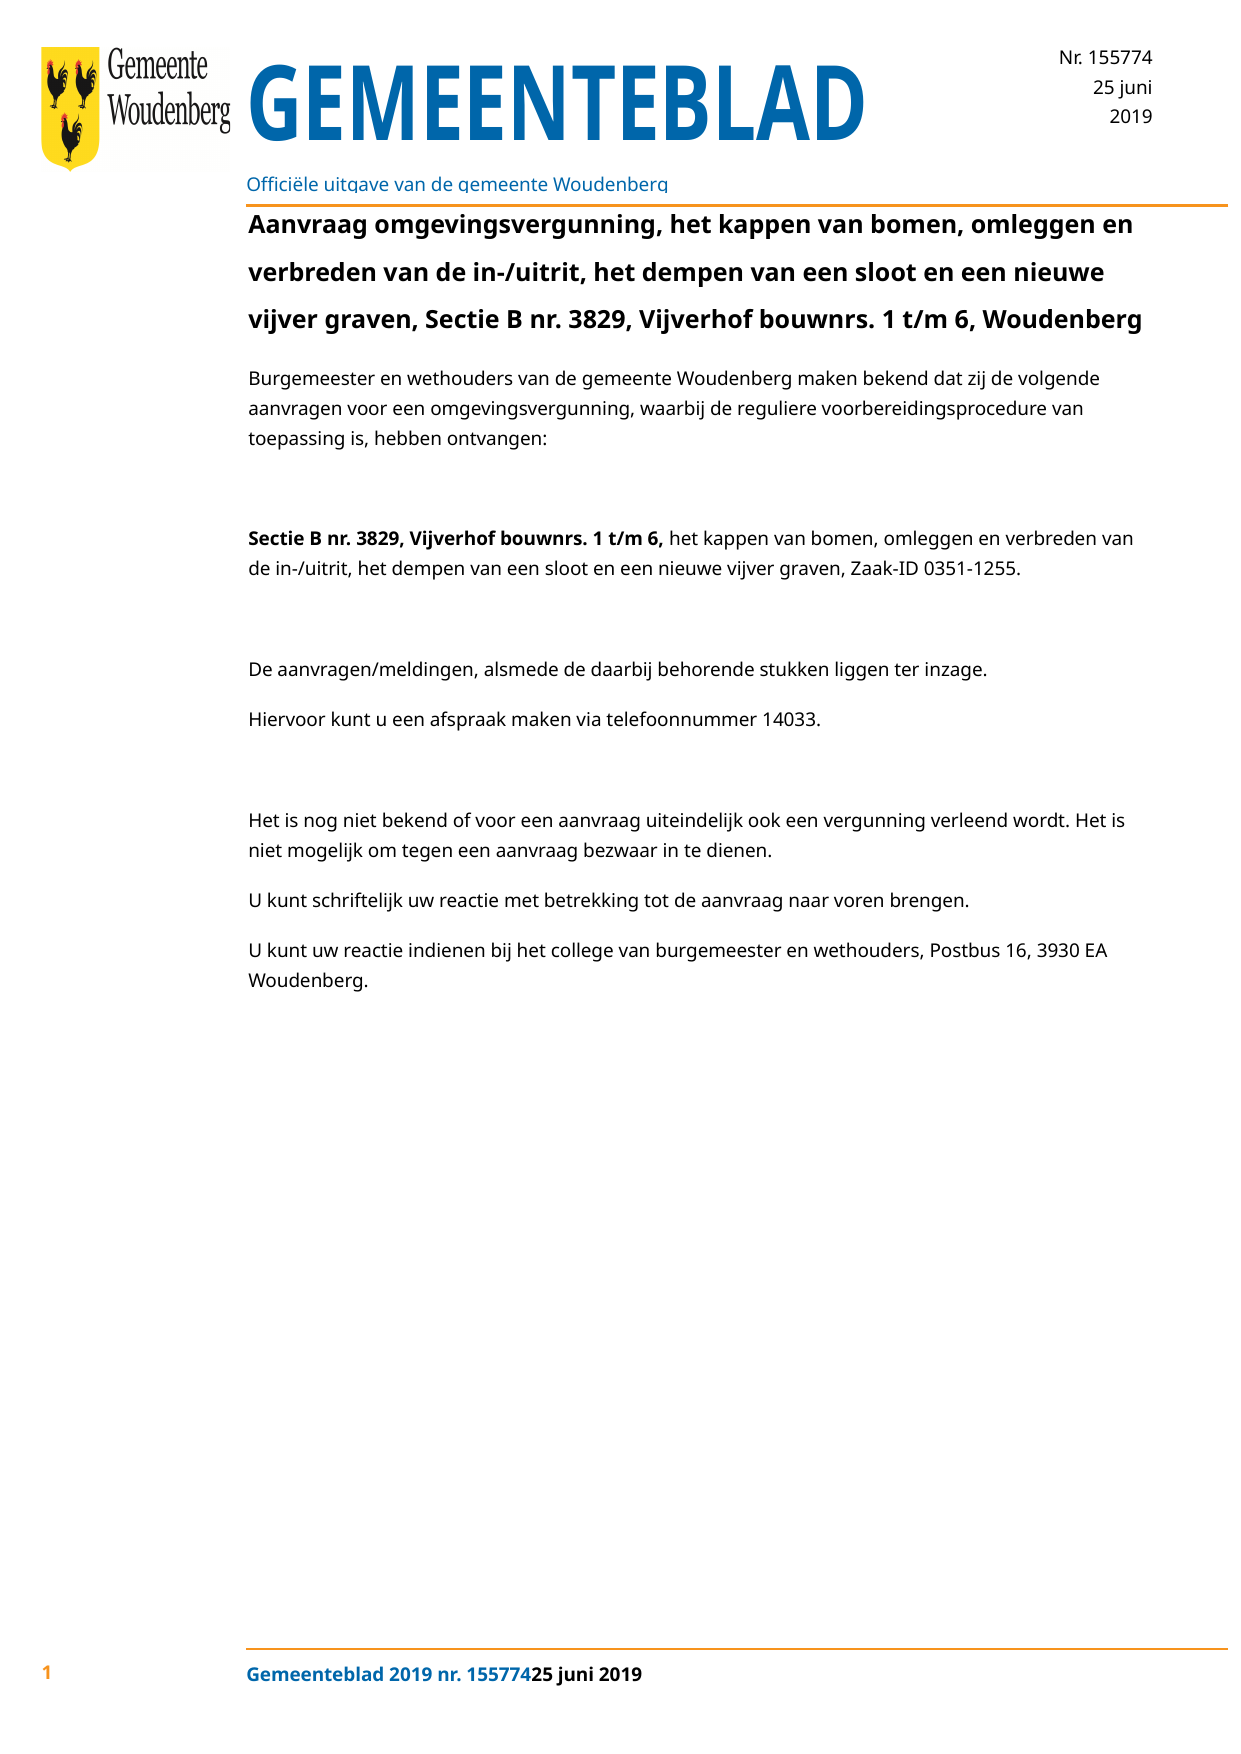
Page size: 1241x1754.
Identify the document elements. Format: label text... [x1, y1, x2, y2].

text U kunt uw reactie indienen bij het college van burgemeester en wethouders, Postbus 16, 3930 EA Woudenberg. [248, 938, 1152, 993]
picture [41, 47, 231, 172]
text Het is nog niet bekend of voor een aanvraag uiteindelijk ook een vergunning verleend wordt. Het is niet mogelijk om tegen een aanvraag bezwaar in te dienen. [248, 807, 1152, 862]
text Aanvraag omgevingsvergunning, het kappen van bomen, omleggen en verbreden van de in-/uitrit, het dempen van een sloot en een nieuwe vijver graven, Sectie B nr. 3829, Vijverhof bouwnrs. 1 t/m 6, Woudenberg [248, 207, 1152, 336]
text Burgemeester en wethouders van de gemeente Woudenberg maken bekend dat zij de volgende aanvragen voor een omgevingsvergunning, waarbij de reguliere voorbereidingsprocedure van toepassing is, hebben ontvangen: [248, 366, 1152, 450]
text U kunt schriftelijk uw reactie met betrekking tot de aanvraag naar voren brengen. [248, 887, 1152, 913]
text Hiervoor kunt u een afspraak maken via telefoonnummer 14033. [248, 706, 1152, 732]
text De aanvragen/meldingen, alsmede de daarbij behorende stukken liggen ter inzage. [248, 656, 1152, 682]
text Sectie B nr. 3829, Vijverhof bouwnrs. 1 t/m 6, het kappen van bomen, omleggen en verbreden van de in-/uitrit, het dempen van een sloot en een nieuwe vijver graven, Zaak-ID 0351-1255. [248, 526, 1152, 581]
